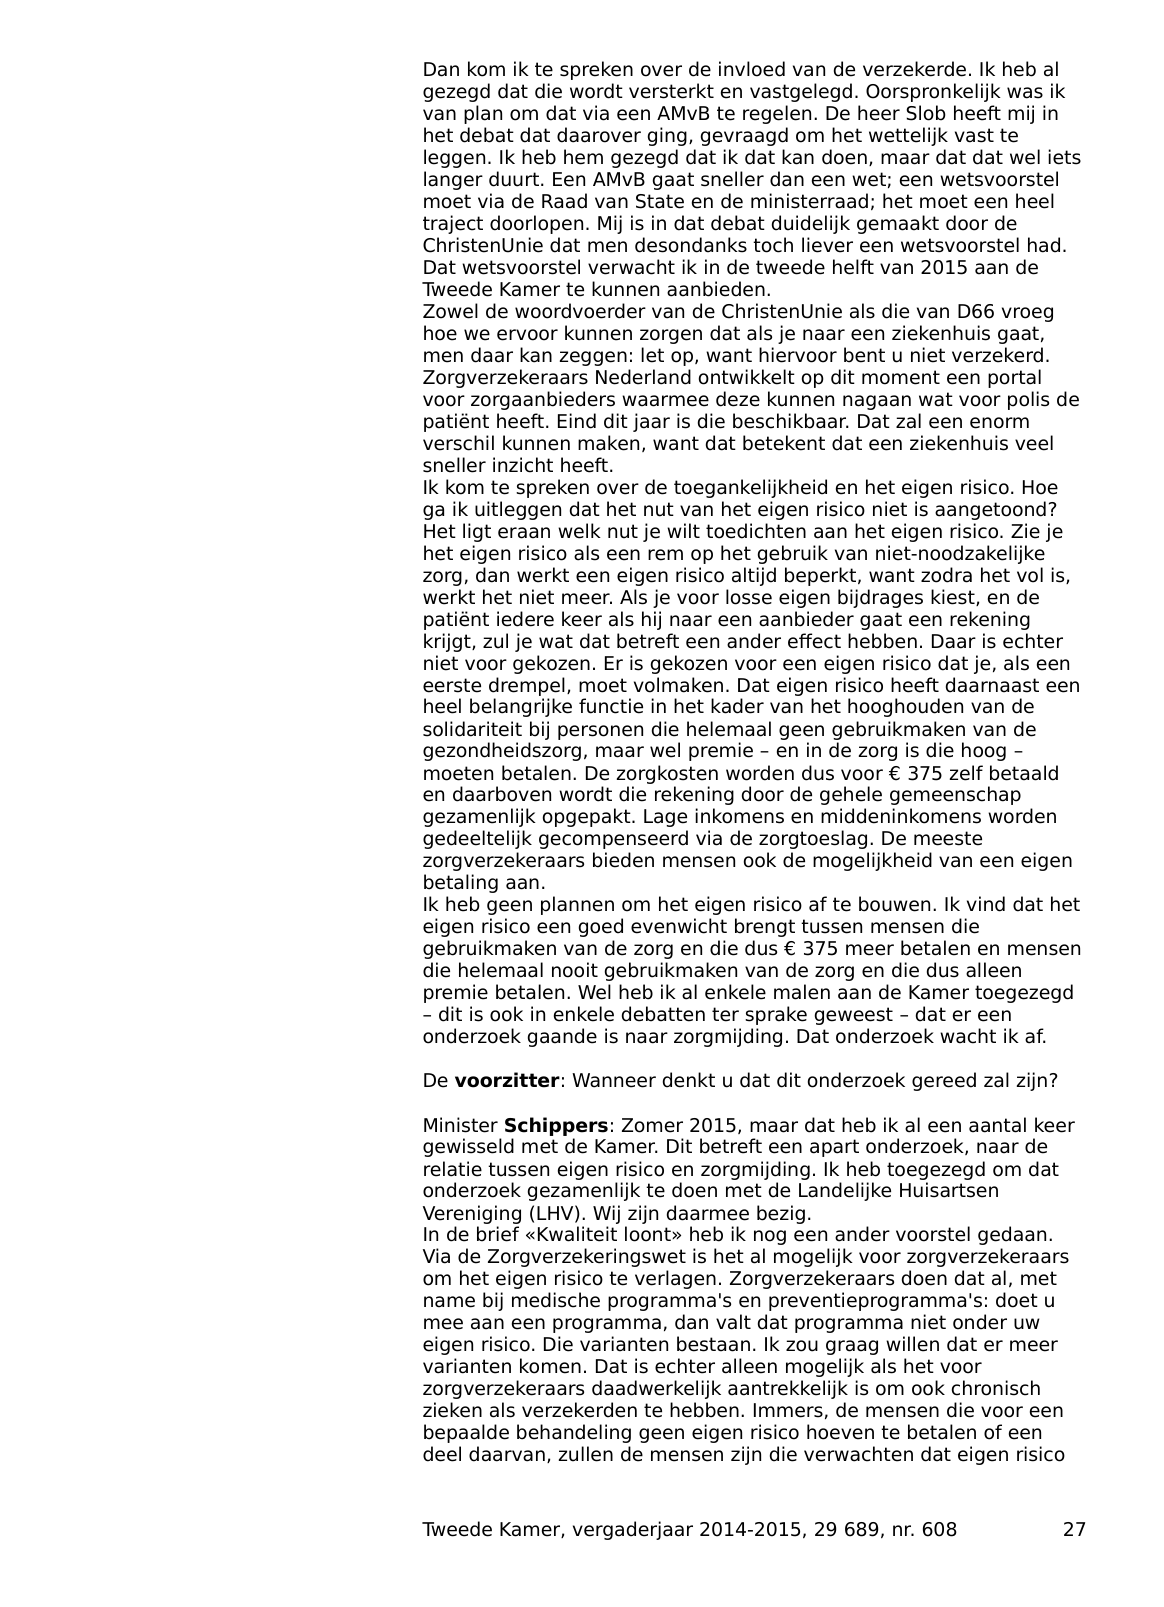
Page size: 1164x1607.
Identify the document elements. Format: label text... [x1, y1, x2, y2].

text Dan kom ik te spreken over de invloed van de verzekerde. Ik heb al gezegd dat die wordt versterkt en vastgelegd. Oorspronkelijk was ik van plan om dat via een AMvB te regelen. De heer Slob heeft mij in het debat dat daarover ging, gevraagd om het wettelijk vast te leggen. Ik heb hem gezegd dat ik dat kan doen, maar dat dat wel iets langer duurt. Een AMvB gaat sneller dan een wet; een wetsvoorstel moet via de Raad van State en de ministerraad; het moet een heel traject doorlopen. Mij is in dat debat duidelijk gemaakt door de ChristenUnie dat men desondanks toch liever een wetsvoorstel had. Dat wetsvoorstel verwacht ik in de tweede helft van 2015 aan de Tweede Kamer te kunnen aanbieden. [422, 59, 1087, 301]
text Zowel de woordvoerder van de ChristenUnie als die van D66 vroeg hoe we ervoor kunnen zorgen dat als je naar een ziekenhuis gaat, men daar kan zeggen: let op, want hiervoor bent u niet verzekerd. Zorgverzekeraars Nederland ontwikkelt op dit moment een portal voor zorgaanbieders waarmee deze kunnen nagaan wat voor polis de patiënt heeft. Eind dit jaar is die beschikbaar. Dat zal een enorm verschil kunnen maken, want dat betekent dat een ziekenhuis veel sneller inzicht heeft. [422, 301, 1087, 477]
text Ik kom te spreken over de toegankelijkheid en het eigen risico. Hoe ga ik uitleggen dat het nut van het eigen risico niet is aangetoond? Het ligt eraan welk nut je wilt toedichten aan het eigen risico. Zie je het eigen risico als een rem op het gebruik van niet-noodzakelijke zorg, dan werkt een eigen risico altijd beperkt, want zodra het vol is, werkt het niet meer. Als je voor losse eigen bijdrages kiest, en de patiënt iedere keer als hij naar een aanbieder gaat een rekening krijgt, zul je wat dat betreft een ander effect hebben. Daar is echter niet voor gekozen. Er is gekozen voor een eigen risico dat je, als een eerste drempel, moet volmaken. Dat eigen risico heeft daarnaast een heel belangrijke functie in het kader van het hooghouden van de solidariteit bij personen die helemaal geen gebruikmaken van de gezondheidszorg, maar wel premie – en in de zorg is die hoog – moeten betalen. De zorgkosten worden dus voor € 375 zelf betaald en daarboven wordt die rekening door de gehele gemeenschap gezamenlijk opgepakt. Lage inkomens en middeninkomens worden gedeeltelijk gecompenseerd via de zorgtoeslag. De meeste zorgverzekeraars bieden mensen ook de mogelijkheid van een eigen betaling aan. [422, 477, 1087, 894]
text De voorzitter: Wanneer denkt u dat dit onderzoek gereed zal zijn? [422, 1070, 1087, 1092]
text In de brief «Kwaliteit loont» heb ik nog een ander voorstel gedaan. Via de Zorgverzekeringswet is het al mogelijk voor zorgverzekeraars om het eigen risico te verlagen. Zorgverzekeraars doen dat al, met name bij medische programma's en preventieprogramma's: doet u mee aan een programma, dan valt dat programma niet onder uw eigen risico. Die varianten bestaan. Ik zou graag willen dat er meer varianten komen. Dat is echter alleen mogelijk als het voor zorgverzekeraars daadwerkelijk aantrekkelijk is om ook chronisch zieken als verzekerden te hebben. Immers, de mensen die voor een bepaalde behandeling geen eigen risico hoeven te betalen of een deel daarvan, zullen de mensen zijn die verwachten dat eigen risico [422, 1224, 1087, 1466]
text Minister Schippers: Zomer 2015, maar dat heb ik al een aantal keer gewisseld met de Kamer. Dit betreft een apart onderzoek, naar de relatie tussen eigen risico en zorgmijding. Ik heb toegezegd om dat onderzoek gezamenlijk te doen met de Landelijke Huisartsen Vereniging (LHV). Wij zijn daarmee bezig. [422, 1114, 1087, 1224]
text Ik heb geen plannen om het eigen risico af te bouwen. Ik vind dat het eigen risico een goed evenwicht brengt tussen mensen die gebruikmaken van de zorg en die dus € 375 meer betalen en mensen die helemaal nooit gebruikmaken van de zorg en die dus alleen premie betalen. Wel heb ik al enkele malen aan de Kamer toegezegd – dit is ook in enkele debatten ter sprake geweest – dat er een onderzoek gaande is naar zorgmijding. Dat onderzoek wacht ik af. [422, 894, 1087, 1048]
